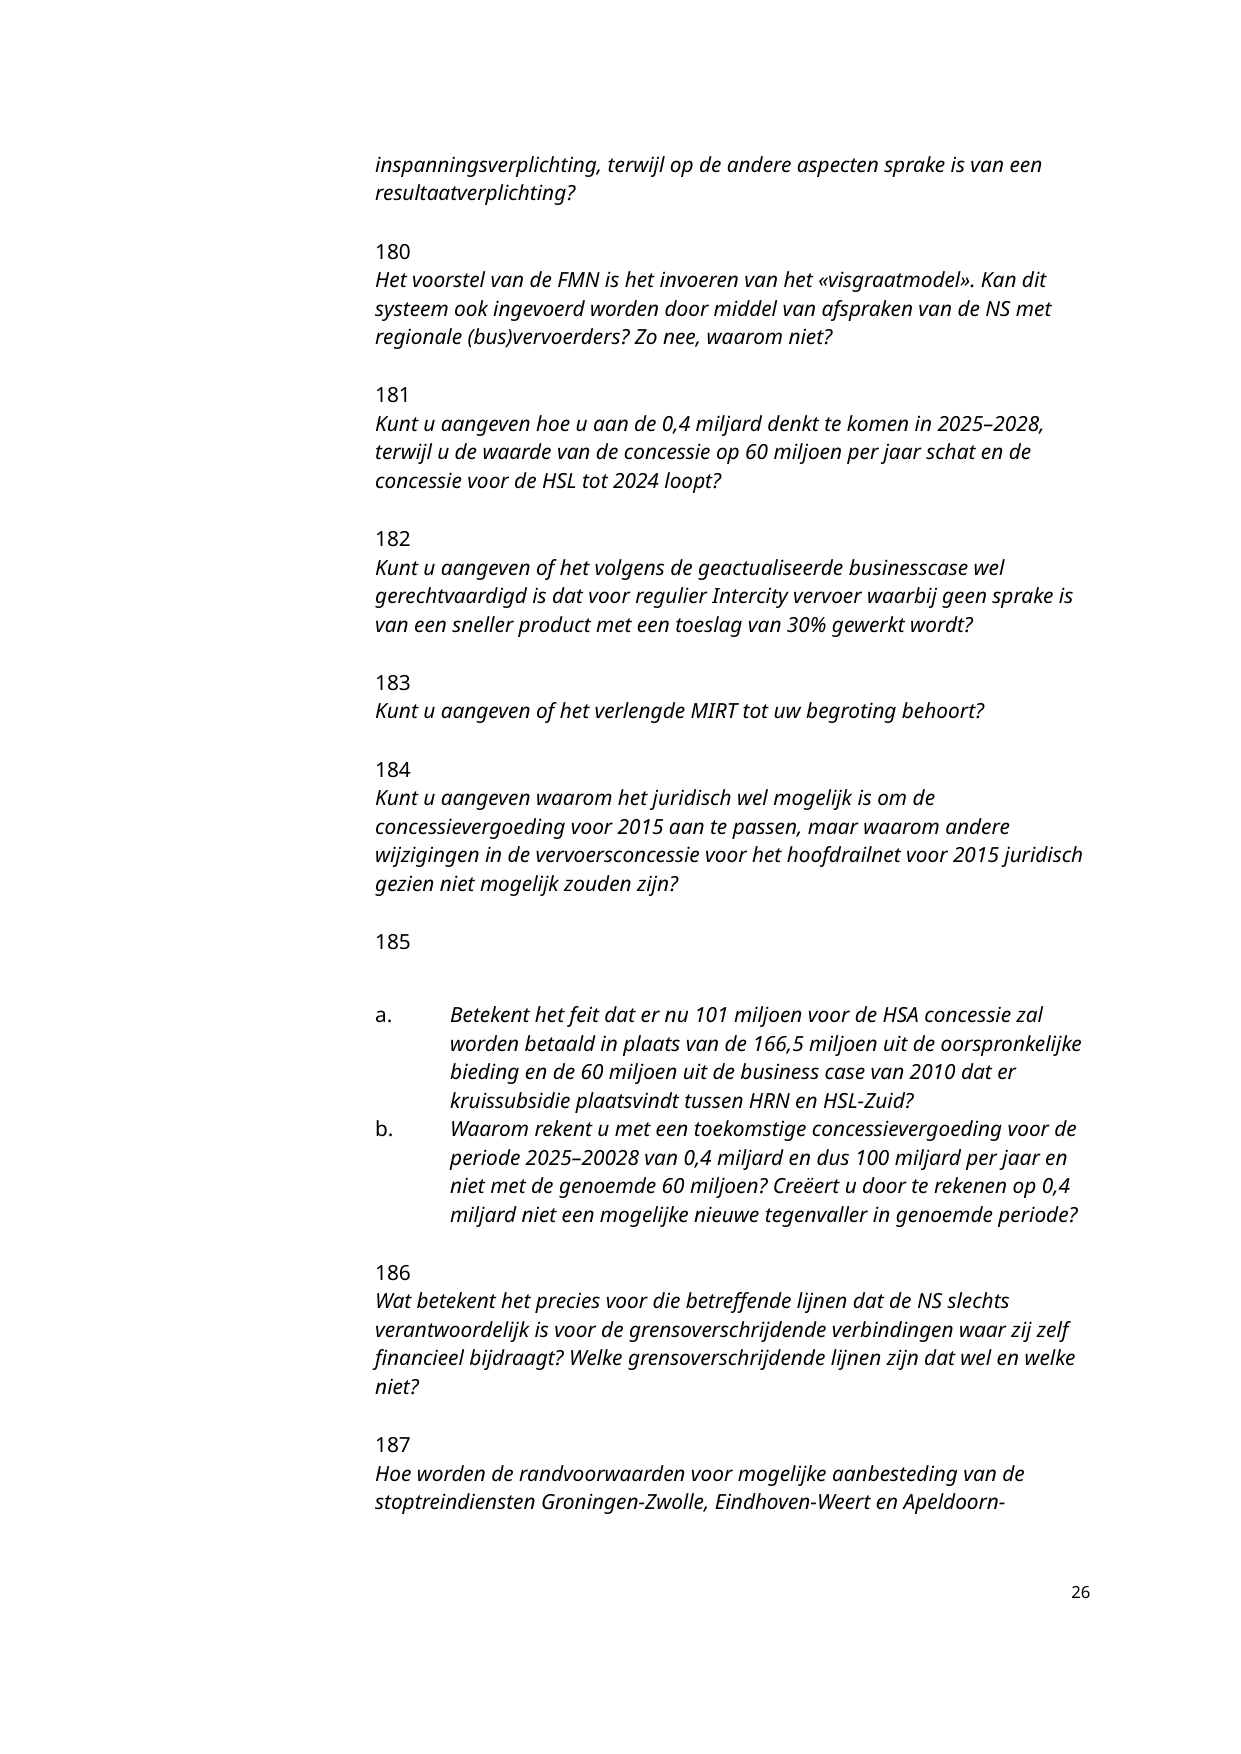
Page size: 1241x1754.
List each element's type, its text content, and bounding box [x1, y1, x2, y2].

text 182 [375, 524, 1090, 553]
text Hoe worden de randvoorwaarden voor mogelijke aanbesteding van de stoptreindiensten Groningen-Zwolle, Eindhoven-Weert en Apeldoorn- [375, 1459, 1090, 1516]
text 183 [375, 668, 1090, 697]
text 181 [375, 381, 1090, 409]
text 184 [375, 755, 1090, 783]
text Kunt u aangeven of het verlengde MIRT tot uw begroting behoort? [375, 697, 1090, 725]
text 187 [375, 1430, 1090, 1459]
text Wat betekent het precies voor die betreffende lijnen dat de NS slechts verantwoordelijk is voor de grensoverschrijdende verbindingen waar zij zelf financieel bijdraagt? Welke grensoverschrijdende lijnen zijn dat wel en welke niet? [375, 1287, 1090, 1400]
text Het voorstel van de FMN is het invoeren van het «visgraatmodel». Kan dit systeem ook ingevoerd worden door middel van afspraken van de NS met regionale (bus)vervoerders? Zo nee, waarom niet? [375, 265, 1090, 351]
text inspanningsverplichting, terwijl op de andere aspecten sprake is van een resultaatverplichting? [375, 150, 1090, 207]
text 180 [375, 237, 1090, 265]
list Betekent het feit dat er nu 101 miljoen voor de HSA concessie zal worden betaald in plaats van de 166,5 miljoen uit de oorspronkelijke bieding en de 60 miljoen uit de business case van 2010 dat er kruissubsidie plaatsvindt tussen HRN en HSL-Zuid? [375, 1001, 1090, 1114]
list Waarom rekent u met een toekomstige concessievergoeding voor de periode 2025–20028 van 0,4 miljard en dus 100 miljard per jaar en niet met de genoemde 60 miljoen? Creëert u door te rekenen op 0,4 miljard niet een mogelijke nieuwe tegenvaller in genoemde periode? [375, 1114, 1090, 1228]
text 186 [375, 1258, 1090, 1287]
text 185 [375, 927, 1090, 956]
text Kunt u aangeven hoe u aan de 0,4 miljard denkt te komen in 2025–2028, terwijl u de waarde van de concessie op 60 miljoen per jaar schat en de concessie voor de HSL tot 2024 loopt? [375, 409, 1090, 494]
text Kunt u aangeven of het volgens de geactualiseerde businesscase wel gerechtvaardigd is dat voor regulier Intercity vervoer waarbij geen sprake is van een sneller product met een toeslag van 30% gewerkt wordt? [375, 553, 1090, 638]
text Kunt u aangeven waarom het juridisch wel mogelijk is om de concessievergoeding voor 2015 aan te passen, maar waarom andere wijzigingen in de vervoersconcessie voor het hoofdrailnet voor 2015 juridisch gezien niet mogelijk zouden zijn? [375, 783, 1090, 897]
